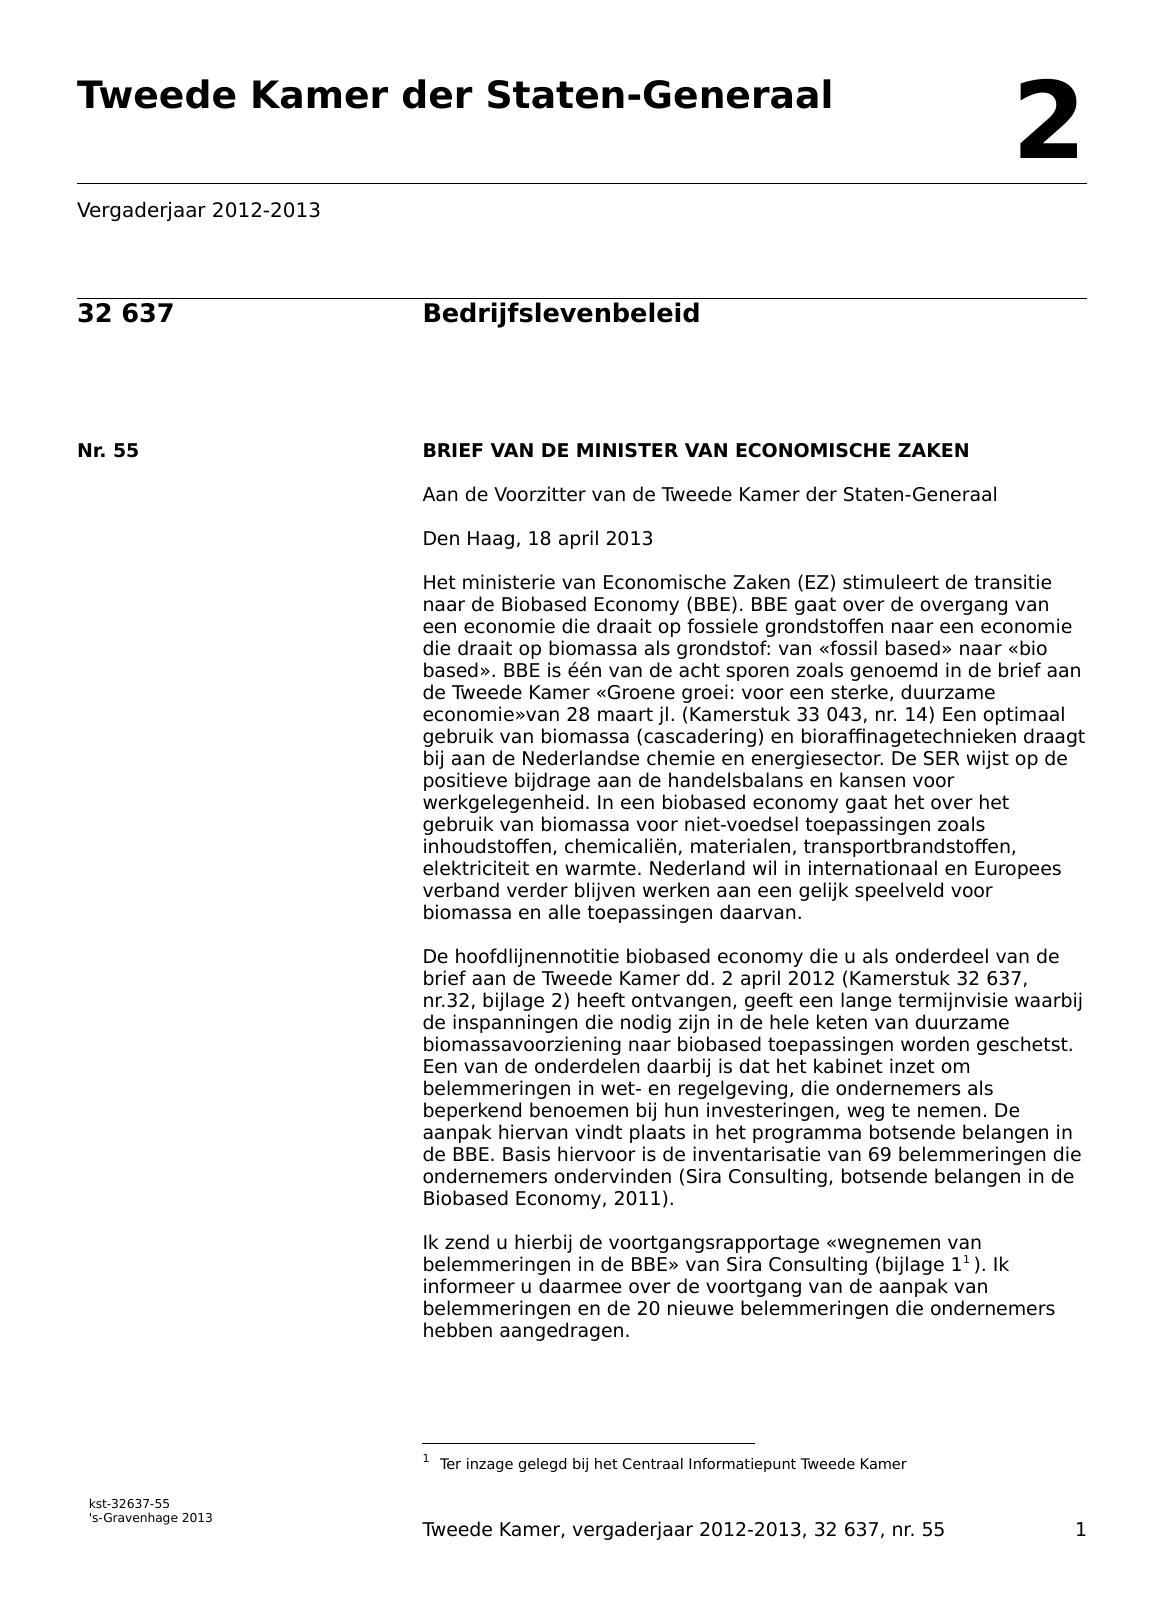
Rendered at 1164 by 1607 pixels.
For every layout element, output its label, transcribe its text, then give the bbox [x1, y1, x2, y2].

text 's-Gravenhage 2013 [88, 1511, 323, 1525]
table_header Tweede Kamer der Staten-Generaal [77, 59, 886, 183]
text Ter inzage gelegd bij het Centraal Informatiepunt Tweede Kamer [422, 1452, 1087, 1474]
text De hoofdlijnennotitie biobased economy die u als onderdeel van de brief aan de Tweede Kamer dd. 2 april 2012 (Kamerstuk 32 637, nr.32, bijlage 2) heeft ontvangen, geeft een lange termijnvisie waarbij de inspanningen die nodig zijn in de hele keten van duurzame biomassavoorziening naar biobased toepassingen worden geschetst. Een van de onderdelen daarbij is dat het kabinet inzet om belemmeringen in wet- en regelgeving, die ondernemers als beperkend benoemen bij hun investeringen, weg te nemen. De aanpak hiervan vindt plaats in het programma botsende belangen in de BBE. Basis hiervoor is de inventarisatie van 69 belemmeringen die ondernemers ondervinden (Sira Consulting, botsende belangen in de Biobased Economy, 2011). [422, 946, 1087, 1210]
text kst-32637-55 [88, 1497, 323, 1511]
text Ik zend u hierbij de voortgangsrapportage «wegnemen van belemmeringen in de BBE» van Sira Consulting (bijlage 1). Ik informeer u daarmee over de voortgang van de aanpak van belemmeringen en de 20 nieuwe belemmeringen die ondernemers hebben aangedragen. [422, 1232, 1087, 1342]
subtitle Nr. 55 BRIEF VAN DE MINISTER VAN ECONOMISCHE ZAKEN [77, 440, 1087, 462]
text Den Haag, 18 april 2013 [422, 528, 1087, 550]
table_header 2 [886, 59, 1087, 183]
subtitle 32 637 Bedrijfslevenbeleid [77, 299, 1087, 329]
text Aan de Voorzitter van de Tweede Kamer der Staten-Generaal [422, 484, 1087, 506]
text Het ministerie van Economische Zaken (EZ) stimuleert de transitie naar de Biobased Economy (BBE). BBE gaat over de overgang van een economie die draait op fossiele grondstoffen naar een economie die draait op biomassa als grondstof: van «fossil based» naar «bio based». BBE is één van de acht sporen zoals genoemd in de brief aan de Tweede Kamer «Groene groei: voor een sterke, duurzame economie»van 28 maart jl. (Kamerstuk 33 043, nr. 14) Een optimaal gebruik van biomassa (cascadering) en bioraffinagetechnieken draagt bij aan de Nederlandse chemie en energiesector. De SER wijst op de positieve bijdrage aan de handelsbalans en kansen voor werkgelegenheid. In een biobased economy gaat het over het gebruik van biomassa voor niet-voedsel toepassingen zoals inhoudstoffen, chemicaliën, materialen, transportbrandstoffen, elektriciteit en warmte. Nederland wil in internationaal en Europees verband verder blijven werken aan een gelijk speelveld voor biomassa en alle toepassingen daarvan. [422, 572, 1087, 924]
table_cell Vergaderjaar 2012-2013 [77, 184, 1087, 298]
